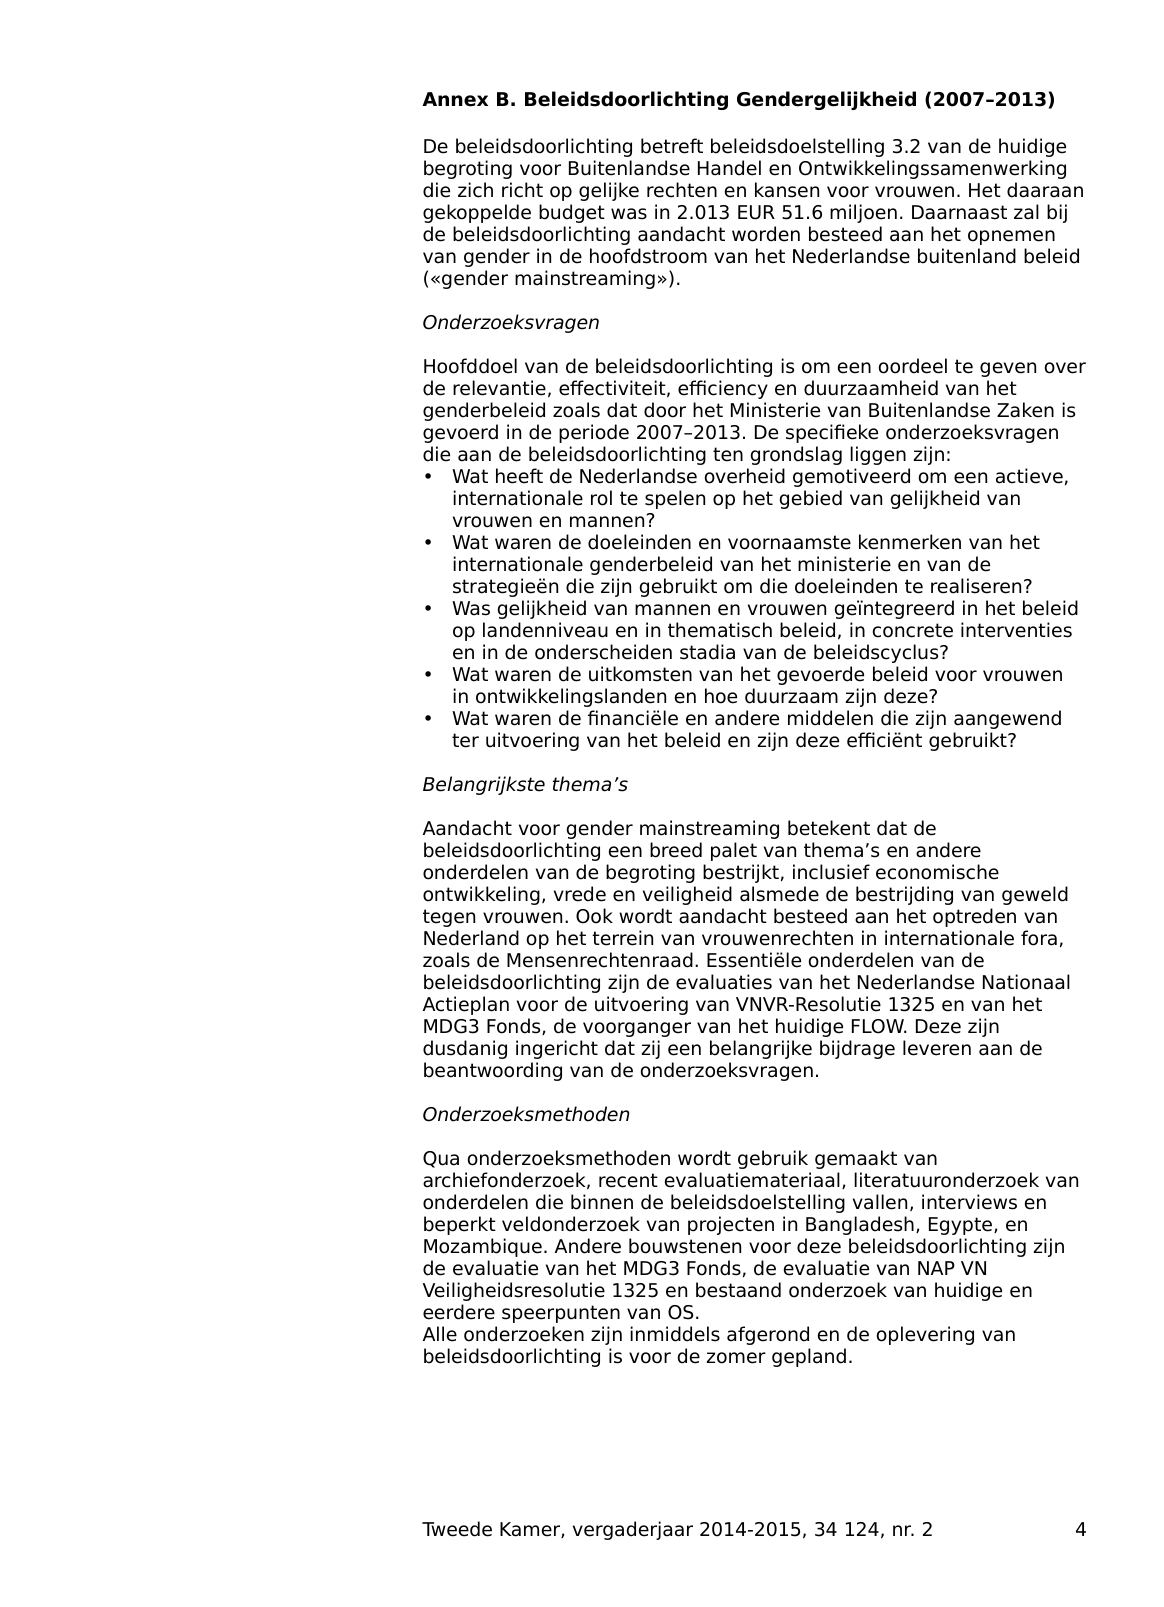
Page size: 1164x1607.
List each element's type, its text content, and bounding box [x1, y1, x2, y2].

text Hoofddoel van de beleidsdoorlichting is om een oordeel te geven over de relevantie, effectiviteit, efficiency en duurzaamheid van het genderbeleid zoals dat door het Ministerie van Buitenlandse Zaken is gevoerd in de periode 2007–2013. De specifieke onderzoeksvragen die aan de beleidsdoorlichting ten grondslag liggen zijn: [422, 356, 1087, 466]
subtitle Onderzoeksvragen [422, 312, 1087, 334]
subtitle Onderzoeksmethoden [422, 1104, 1087, 1126]
text Qua onderzoeksmethoden wordt gebruik gemaakt van archiefonderzoek, recent evaluatiemateriaal, literatuuronderzoek van onderdelen die binnen de beleidsdoelstelling vallen, interviews en beperkt veldonderzoek van projecten in Bangladesh, Egypte, en Mozambique. Andere bouwstenen voor deze beleidsdoorlichting zijn de evaluatie van het MDG3 Fonds, de evaluatie van NAP VN Veiligheidsresolutie 1325 en bestaand onderzoek van huidige en eerdere speerpunten van OS. [422, 1148, 1087, 1324]
text • Was gelijkheid van mannen en vrouwen geïntegreerd in het beleid op landenniveau en in thematisch beleid, in concrete interventies en in de onderscheiden stadia van de beleidscyclus? [422, 598, 1087, 664]
text • Wat waren de uitkomsten van het gevoerde beleid voor vrouwen in ontwikkelingslanden en hoe duurzaam zijn deze? [422, 664, 1087, 708]
text • Wat waren de financiële en andere middelen die zijn aangewend ter uitvoering van het beleid en zijn deze efficiënt gebruikt? [422, 708, 1087, 752]
subtitle Belangrijkste thema’s [422, 774, 1087, 796]
text Aandacht voor gender mainstreaming betekent dat de beleidsdoorlichting een breed palet van thema’s en andere onderdelen van de begroting bestrijkt, inclusief economische ontwikkeling, vrede en veiligheid alsmede de bestrijding van geweld tegen vrouwen. Ook wordt aandacht besteed aan het optreden van Nederland op het terrein van vrouwenrechten in internationale fora, zoals de Mensenrechtenraad. Essentiële onderdelen van de beleidsdoorlichting zijn de evaluaties van het Nederlandse Nationaal Actieplan voor de uitvoering van VNVR-Resolutie 1325 en van het MDG3 Fonds, de voorganger van het huidige FLOW. Deze zijn dusdanig ingericht dat zij een belangrijke bijdrage leveren aan de beantwoording van de onderzoeksvragen. [422, 818, 1087, 1082]
subtitle Annex B. Beleidsdoorlichting Gendergelijkheid (2007–2013) [422, 89, 1087, 111]
text • Wat heeft de Nederlandse overheid gemotiveerd om een actieve, internationale rol te spelen op het gebied van gelijkheid van vrouwen en mannen? [422, 466, 1087, 532]
text De beleidsdoorlichting betreft beleidsdoelstelling 3.2 van de huidige begroting voor Buitenlandse Handel en Ontwikkelingssamenwerking die zich richt op gelijke rechten en kansen voor vrouwen. Het daaraan gekoppelde budget was in 2.013 EUR 51.6 miljoen. Daarnaast zal bij de beleidsdoorlichting aandacht worden besteed aan het opnemen van gender in de hoofdstroom van het Nederlandse buitenland beleid («gender mainstreaming»). [422, 136, 1087, 290]
text Alle onderzoeken zijn inmiddels afgerond en de oplevering van beleidsdoorlichting is voor de zomer gepland. [422, 1324, 1087, 1368]
text • Wat waren de doeleinden en voornaamste kenmerken van het internationale genderbeleid van het ministerie en van de strategieën die zijn gebruikt om die doeleinden te realiseren? [422, 532, 1087, 598]
